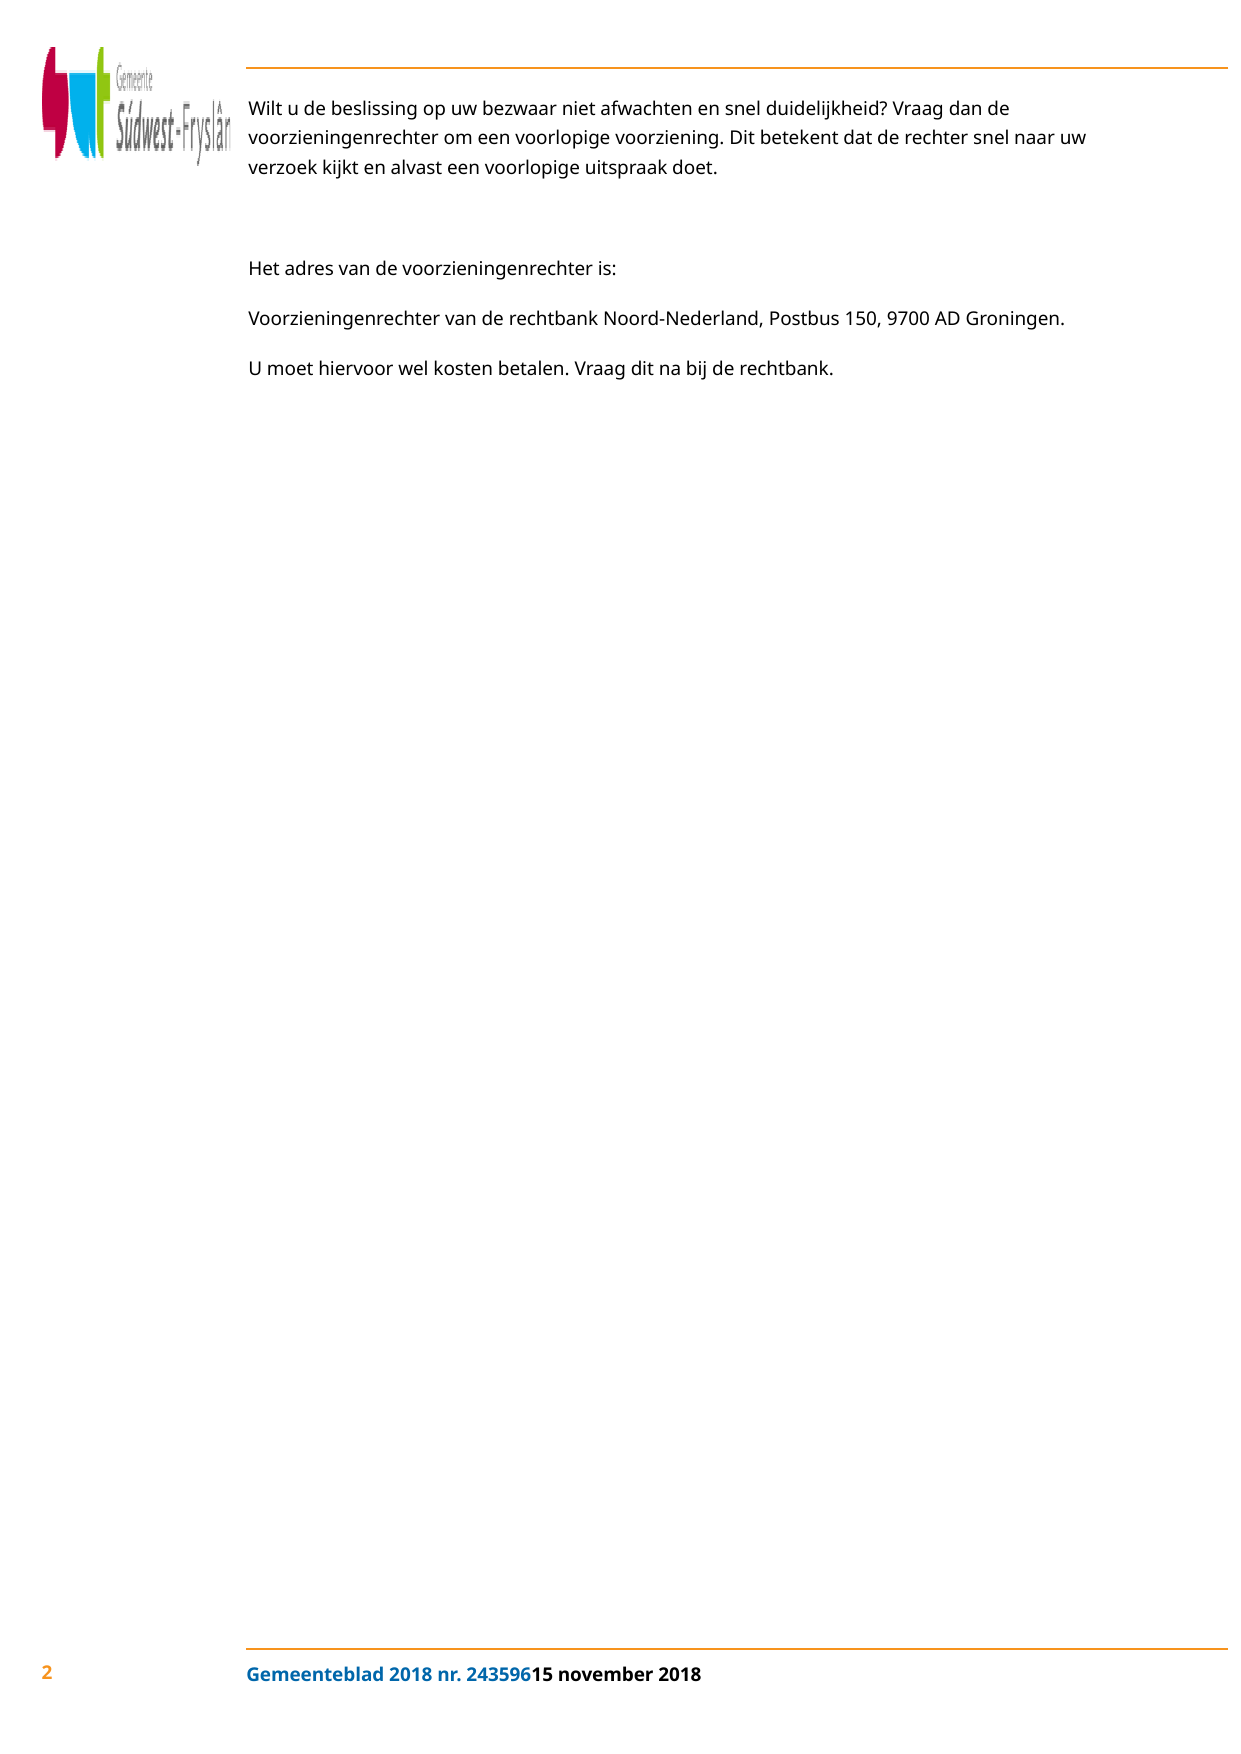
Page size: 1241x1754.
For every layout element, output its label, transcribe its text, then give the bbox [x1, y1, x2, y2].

text Wilt u de beslissing op uw bezwaar niet afwachten en snel duidelijkheid? Vraag dan de voorzieningenrechter om een voorlopige voorziening. Dit betekent dat de rechter snel naar uw verzoek kijkt en alvast een voorlopige uitspraak doet. [248, 95, 1152, 180]
text Het adres van de voorzieningenrechter is: [248, 255, 1152, 281]
text U moet hiervoor wel kosten betalen. Vraag dit na bij de rechtbank. [248, 356, 1152, 381]
picture [41, 47, 231, 172]
text Voorzieningenrechter van de rechtbank Noord-Nederland, Postbus 150, 9700 AD Groningen. [248, 305, 1152, 331]
